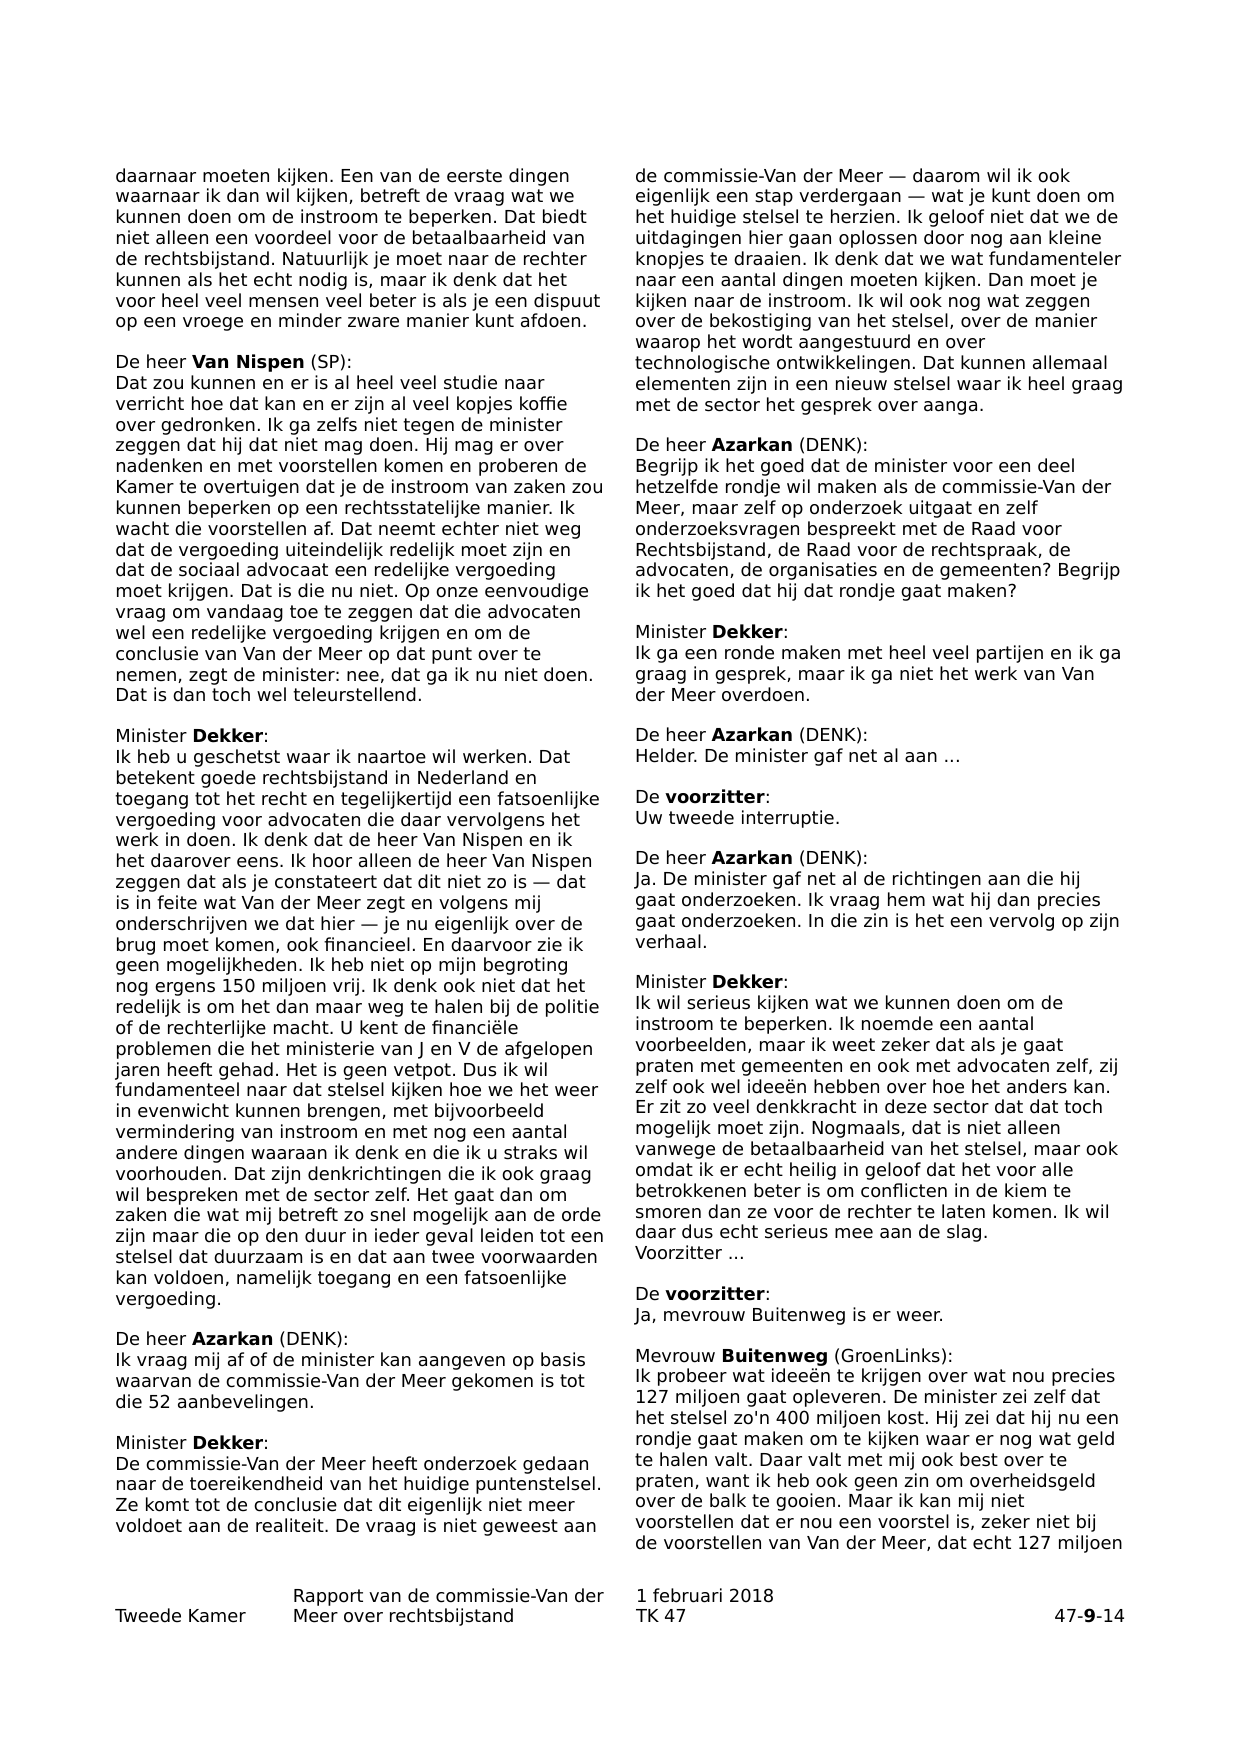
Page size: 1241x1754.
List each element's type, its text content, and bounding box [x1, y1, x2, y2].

text Uw tweede interruptie. [635, 807, 1125, 828]
text Voorzitter ... [635, 1243, 1125, 1264]
text Minister Dekker: [635, 622, 1125, 643]
text De voorzitter: [635, 787, 1125, 807]
text Helder. De minister gaf net al aan ... [635, 746, 1125, 767]
text De heer Azarkan (DENK): [115, 1329, 605, 1350]
text Minister Dekker: [115, 726, 605, 747]
text Ik probeer wat ideeën te krijgen over wat nou precies 127 miljoen gaat opleveren. De minister zei zelf dat het stelsel zo'n 400 miljoen kost. Hij zei dat hij nu een rondje gaat maken om te kijken waar er nog wat geld te halen valt. Daar valt met mij ook best over te praten, want ik heb ook geen zin om overheidsgeld over de balk te gooien. Maar ik kan mij niet voorstellen dat er nou een voorstel is, zeker niet bij de voorstellen van Van der Meer, dat echt 127 miljoen [635, 1366, 1125, 1554]
text Ja, mevrouw Buitenweg is er weer. [635, 1304, 1125, 1325]
text Minister Dekker: [635, 972, 1125, 993]
text De voorzitter: [635, 1284, 1125, 1304]
text daarnaar moeten kijken. Een van de eerste dingen waarnaar ik dan wil kijken, betreft de vraag wat we kunnen doen om de instroom te beperken. Dat biedt niet alleen een voordeel voor de betaalbaarheid van de rechtsbijstand. Natuurlijk je moet naar de rechter kunnen als het echt nodig is, maar ik denk dat het voor heel veel mensen veel beter is als je een dispuut op een vroege en minder zware manier kunt afdoen. [115, 165, 605, 332]
text De heer Azarkan (DENK): [635, 435, 1125, 456]
text De heer Azarkan (DENK): [635, 725, 1125, 746]
text de commissie-Van der Meer — daarom wil ik ook eigenlijk een stap verdergaan — wat je kunt doen om het huidige stelsel te herzien. Ik geloof niet dat we de uitdagingen hier gaan oplossen door nog aan kleine knopjes te draaien. Ik denk dat we wat fundamenteler naar een aantal dingen moeten kijken. Dan moet je kijken naar de instroom. Ik wil ook nog wat zeggen over de bekostiging van het stelsel, over de manier waarop het wordt aangestuurd en over technologische ontwikkelingen. Dat kunnen allemaal elementen zijn in een nieuw stelsel waar ik heel graag met de sector het gesprek over aanga. [635, 165, 1125, 415]
text De commissie-Van der Meer heeft onderzoek gedaan naar de toereikendheid van het huidige puntenstelsel. Ze komt tot de conclusie dat dit eigenlijk niet meer voldoet aan de realiteit. De vraag is niet geweest aan [115, 1453, 605, 1537]
text Begrijp ik het goed dat de minister voor een deel hetzelfde rondje wil maken als de commissie-Van der Meer, maar zelf op onderzoek uitgaat en zelf onderzoeksvragen bespreekt met de Raad voor Rechtsbijstand, de Raad voor de rechtspraak, de advocaten, de organisaties en de gemeenten? Begrijp ik het goed dat hij dat rondje gaat maken? [635, 456, 1125, 602]
text Mevrouw Buitenweg (GroenLinks): [635, 1345, 1125, 1366]
text Ik wil serieus kijken wat we kunnen doen om de instroom te beperken. Ik noemde een aantal voorbeelden, maar ik weet zeker dat als je gaat praten met gemeenten en ook met advocaten zelf, zij zelf ook wel ideeën hebben over hoe het anders kan. Er zit zo veel denkkracht in deze sector dat dat toch mogelijk moet zijn. Nogmaals, dat is niet alleen vanwege de betaalbaarheid van het stelsel, maar ook omdat ik er echt heilig in geloof dat het voor alle betrokkenen beter is om conflicten in de kiem te smoren dan ze voor de rechter te laten komen. Ik wil daar dus echt serieus mee aan de slag. [635, 993, 1125, 1243]
text Ik vraag mij af of de minister kan aangeven op basis waarvan de commissie-Van der Meer gekomen is tot die 52 aanbevelingen. [115, 1350, 605, 1412]
text Ik heb u geschetst waar ik naartoe wil werken. Dat betekent goede rechtsbijstand in Nederland en toegang tot het recht en tegelijkertijd een fatsoenlijke vergoeding voor advocaten die daar vervolgens het werk in doen. Ik denk dat de heer Van Nispen en ik het daarover eens. Ik hoor alleen de heer Van Nispen zeggen dat als je constateert dat dit niet zo is — dat is in feite wat Van der Meer zegt en volgens mij onderschrijven we dat hier — je nu eigenlijk over de brug moet komen, ook financieel. En daarvoor zie ik geen mogelijkheden. Ik heb niet op mijn begroting nog ergens 150 miljoen vrij. Ik denk ook niet dat het redelijk is om het dan maar weg te halen bij de politie of de rechterlijke macht. U kent de financiële problemen die het ministerie van J en V de afgelopen jaren heeft gehad. Het is geen vetpot. Dus ik wil fundamenteel naar dat stelsel kijken hoe we het weer in evenwicht kunnen brengen, met bijvoorbeeld vermindering van instroom en met nog een aantal andere dingen waaraan ik denk en die ik u straks wil voorhouden. Dat zijn denkrichtingen die ik ook graag wil bespreken met de sector zelf. Het gaat dan om zaken die wat mij betreft zo snel mogelijk aan de orde zijn maar die op den duur in ieder geval leiden tot een stelsel dat duurzaam is en dat aan twee voorwaarden kan voldoen, namelijk toegang en een fatsoenlijke vergoeding. [115, 747, 605, 1309]
text De heer Azarkan (DENK): [635, 848, 1125, 869]
text Ja. De minister gaf net al de richtingen aan die hij gaat onderzoeken. Ik vraag hem wat hij dan precies gaat onderzoeken. In die zin is het een vervolg op zijn verhaal. [635, 869, 1125, 952]
text Minister Dekker: [115, 1432, 605, 1453]
text Ik ga een ronde maken met heel veel partijen en ik ga graag in gesprek, maar ik ga niet het werk van Van der Meer overdoen. [635, 643, 1125, 705]
text Dat zou kunnen en er is al heel veel studie naar verricht hoe dat kan en er zijn al veel kopjes koffie over gedronken. Ik ga zelfs niet tegen de minister zeggen dat hij dat niet mag doen. Hij mag er over nadenken en met voorstellen komen en proberen de Kamer te overtuigen dat je de instroom van zaken zou kunnen beperken op een rechtsstatelijke manier. Ik wacht die voorstellen af. Dat neemt echter niet weg dat de vergoeding uiteindelijk redelijk moet zijn en dat de sociaal advocaat een redelijke vergoeding moet krijgen. Dat is die nu niet. Op onze eenvoudige vraag om vandaag toe te zeggen dat die advocaten wel een redelijke vergoeding krijgen en om de conclusie van Van der Meer op dat punt over te nemen, zegt de minister: nee, dat ga ik nu niet doen. Dat is dan toch wel teleurstellend. [115, 373, 605, 706]
text De heer Van Nispen (SP): [115, 352, 605, 373]
